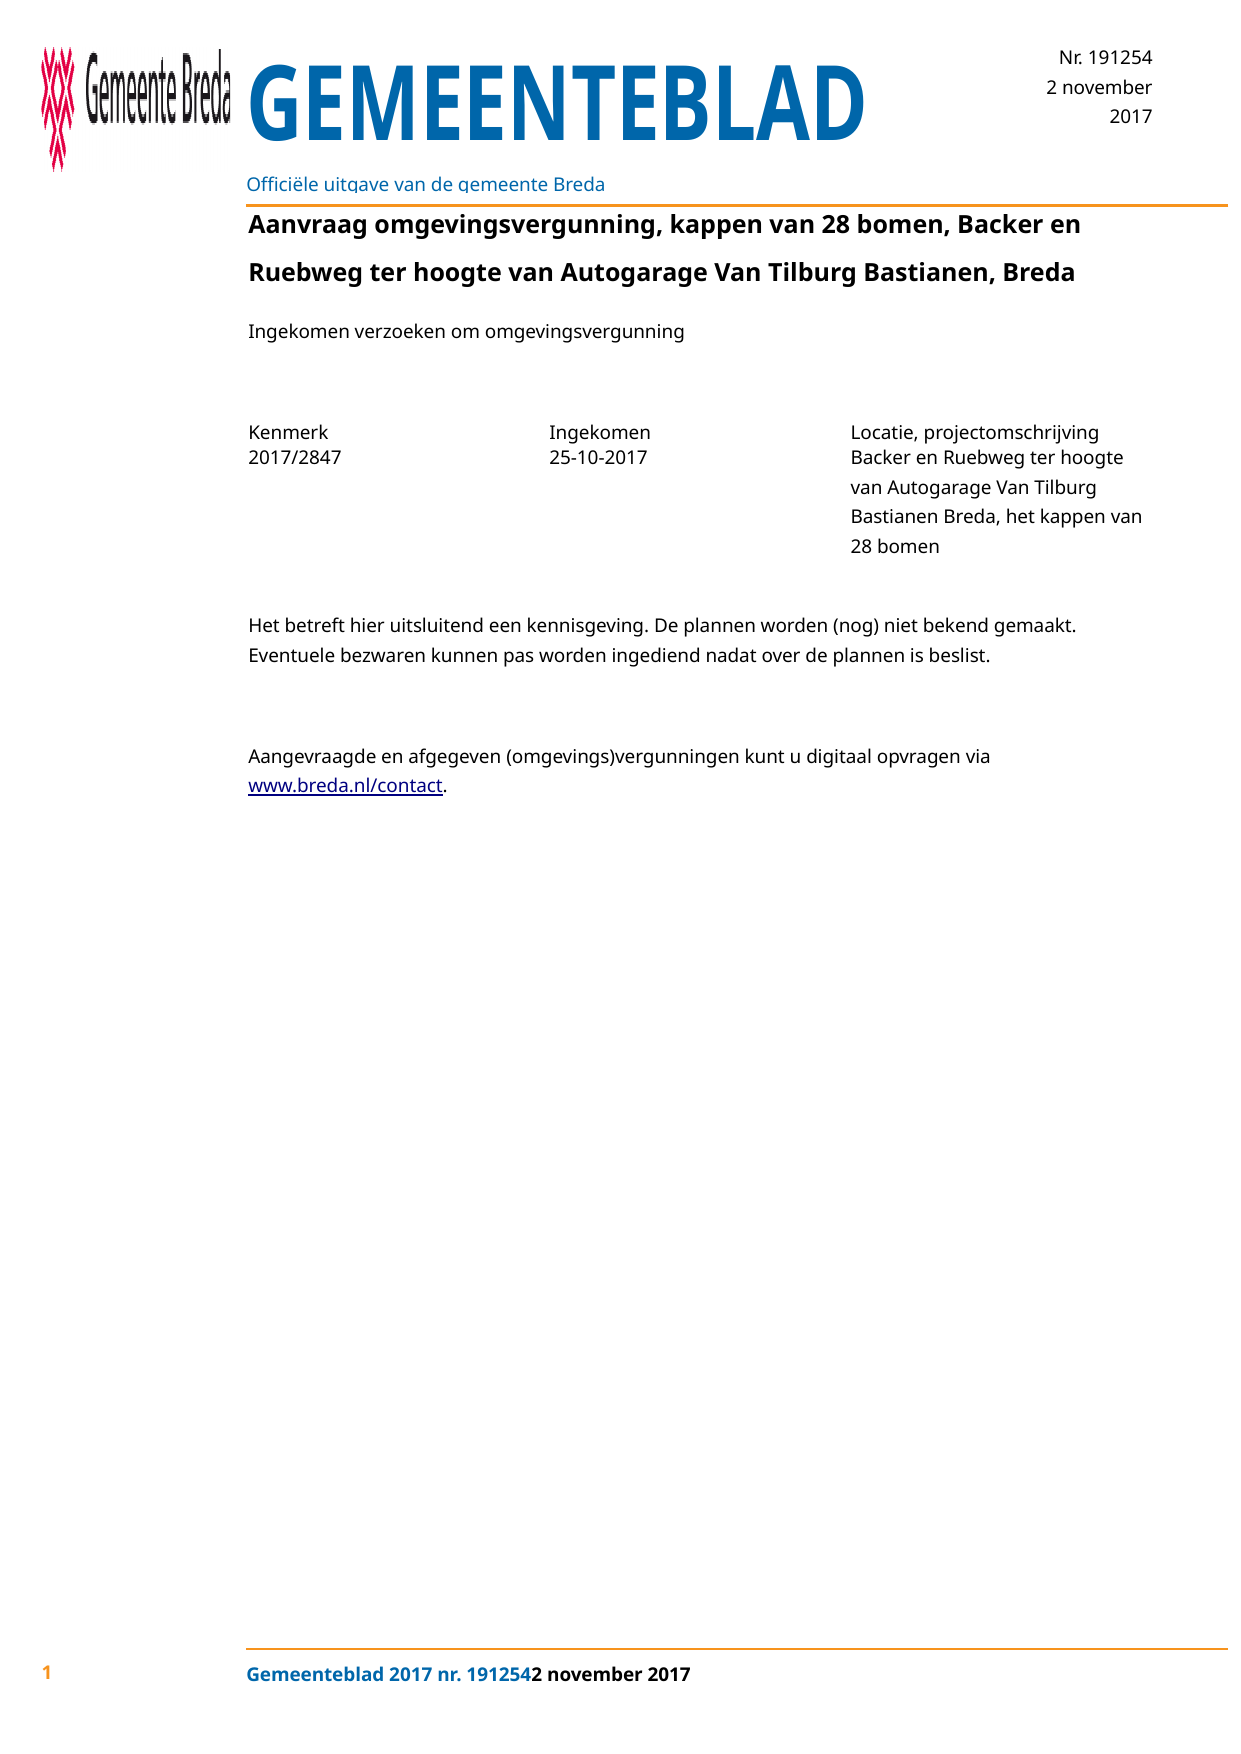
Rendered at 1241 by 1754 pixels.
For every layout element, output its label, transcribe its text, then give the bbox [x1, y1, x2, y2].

table_cell Backer en Ruebweg ter hoogte van Autogarage Van Tilburg Bastianen Breda, het kappen van 28 bomen [850, 445, 1152, 559]
table_cell 25-10-2017 [549, 445, 850, 559]
text Ingekomen verzoeken om omgevingsvergunning [248, 318, 1152, 344]
text Het betreft hier uitsluitend een kennisgeving. De plannen worden (nog) niet bekend gemaakt. Eventuele bezwaren kunnen pas worden ingediend nadat over de plannen is beslist. [248, 613, 1152, 668]
text Aangevraagde en afgegeven (omgevings)vergunningen kunt u digitaal opvragen via www.breda.nl/contact. [248, 743, 1152, 798]
picture [41, 47, 231, 172]
table_header Ingekomen [549, 419, 850, 444]
table_header Kenmerk [248, 419, 549, 444]
text Aanvraag omgevingsvergunning, kappen van 28 bomen, Backer en Ruebweg ter hoogte van Autogarage Van Tilburg Bastianen, Breda [248, 207, 1152, 288]
table_cell 2017/2847 [248, 445, 549, 559]
table_header Locatie, projectomschrijving [850, 419, 1152, 444]
